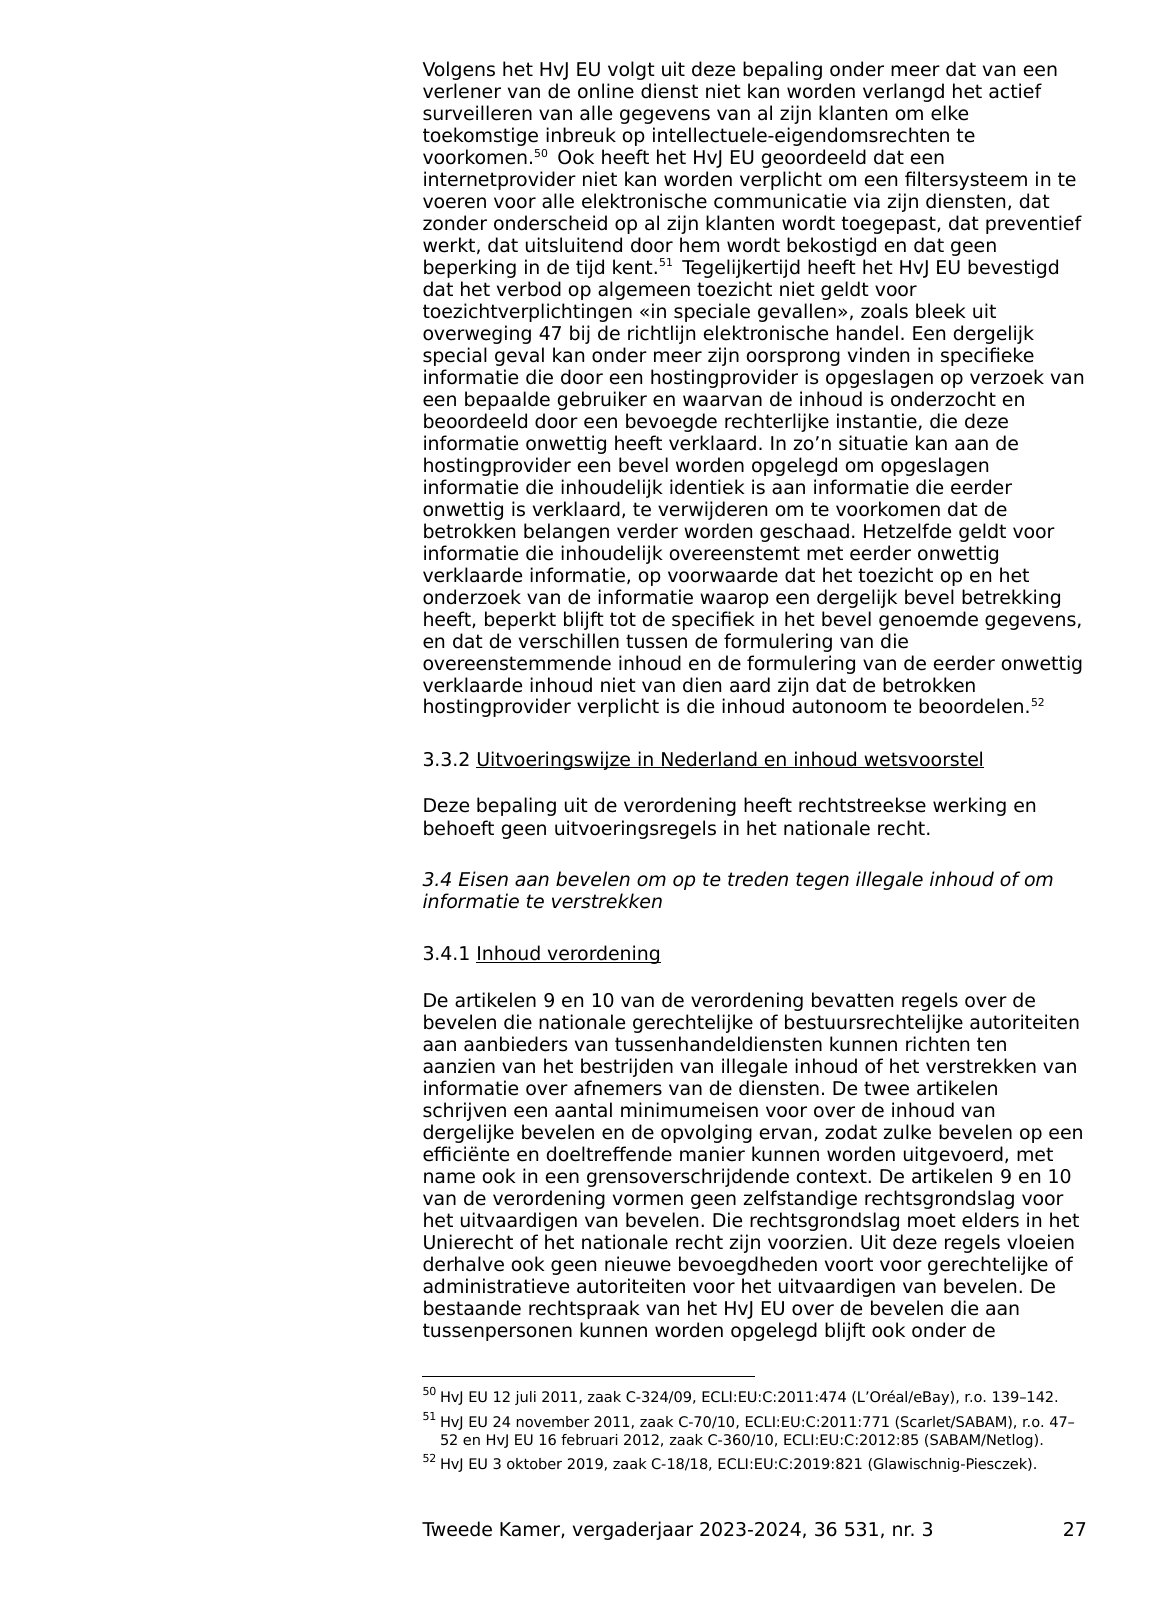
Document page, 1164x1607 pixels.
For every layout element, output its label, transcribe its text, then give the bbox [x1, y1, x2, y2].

text HvJ EU 12 juli 2011, zaak C-324/09, ECLI:EU:C:2011:474 (L’Oréal/eBay), r.o. 139–142. [422, 1385, 1087, 1407]
text Volgens het HvJ EU volgt uit deze bepaling onder meer dat van een verlener van de online dienst niet kan worden verlangd het actief surveilleren van alle gegevens van al zijn klanten om elke toekomstige inbreuk op intellectuele-eigendomsrechten te voorkomen. Ook heeft het HvJ EU geoordeeld dat een internetprovider niet kan worden verplicht om een filtersysteem in te voeren voor alle elektronische communicatie via zijn diensten, dat zonder onderscheid op al zijn klanten wordt toegepast, dat preventief werkt, dat uitsluitend door hem wordt bekostigd en dat geen beperking in de tijd kent. Tegelijkertijd heeft het HvJ EU bevestigd dat het verbod op algemeen toezicht niet geldt voor toezichtverplichtingen «in speciale gevallen», zoals bleek uit overweging 47 bij de richtlijn elektronische handel. Een dergelijk special geval kan onder meer zijn oorsprong vinden in specifieke informatie die door een hostingprovider is opgeslagen op verzoek van een bepaalde gebruiker en waarvan de inhoud is onderzocht en beoordeeld door een bevoegde rechterlijke instantie, die deze informatie onwettig heeft verklaard. In zo’n situatie kan aan de hostingprovider een bevel worden opgelegd om opgeslagen informatie die inhoudelijk identiek is aan informatie die eerder onwettig is verklaard, te verwijderen om te voorkomen dat de betrokken belangen verder worden geschaad. Hetzelfde geldt voor informatie die inhoudelijk overeenstemt met eerder onwettig verklaarde informatie, op voorwaarde dat het toezicht op en het onderzoek van de informatie waarop een dergelijk bevel betrekking heeft, beperkt blijft tot de specifiek in het bevel genoemde gegevens, en dat de verschillen tussen de formulering van die overeenstemmende inhoud en de formulering van de eerder onwettig verklaarde inhoud niet van dien aard zijn dat de betrokken hostingprovider verplicht is die inhoud autonoom te beoordelen. [422, 59, 1087, 718]
subtitle 3.3.2 Uitvoeringswijze in Nederland en inhoud wetsvoorstel [422, 748, 1087, 770]
text HvJ EU 24 november 2011, zaak C-70/10, ECLI:EU:C:2011:771 (Scarlet/SABAM), r.o. 47–52 en HvJ EU 16 februari 2012, zaak C-360/10, ECLI:EU:C:2012:85 (SABAM/Netlog). [422, 1410, 1087, 1449]
text De artikelen 9 en 10 van de verordening bevatten regels over de bevelen die nationale gerechtelijke of bestuursrechtelijke autoriteiten aan aanbieders van tussenhandeldiensten kunnen richten ten aanzien van het bestrijden van illegale inhoud of het verstrekken van informatie over afnemers van de diensten. De twee artikelen schrijven een aantal minimumeisen voor over de inhoud van dergelijke bevelen en de opvolging ervan, zodat zulke bevelen op een efficiënte en doeltreffende manier kunnen worden uitgevoerd, met name ook in een grensoverschrijdende context. De artikelen 9 en 10 van de verordening vormen geen zelfstandige rechtsgrondslag voor het uitvaardigen van bevelen. Die rechtsgrondslag moet elders in het Unierecht of het nationale recht zijn voorzien. Uit deze regels vloeien derhalve ook geen nieuwe bevoegdheden voort voor gerechtelijke of administratieve autoriteiten voor het uitvaardigen van bevelen. De bestaande rechtspraak van het HvJ EU over de bevelen die aan tussenpersonen kunnen worden opgelegd blijft ook onder de [422, 990, 1087, 1342]
subtitle 3.4 Eisen aan bevelen om op te treden tegen illegale inhoud of om informatie te verstrekken [422, 869, 1087, 913]
subtitle 3.4.1 Inhoud verordening [422, 943, 1087, 965]
text HvJ EU 3 oktober 2019, zaak C-18/18, ECLI:EU:C:2019:821 (Glawischnig-Piesczek). [422, 1452, 1087, 1474]
text Deze bepaling uit de verordening heeft rechtstreekse werking en behoeft geen uitvoeringsregels in het nationale recht. [422, 795, 1087, 839]
